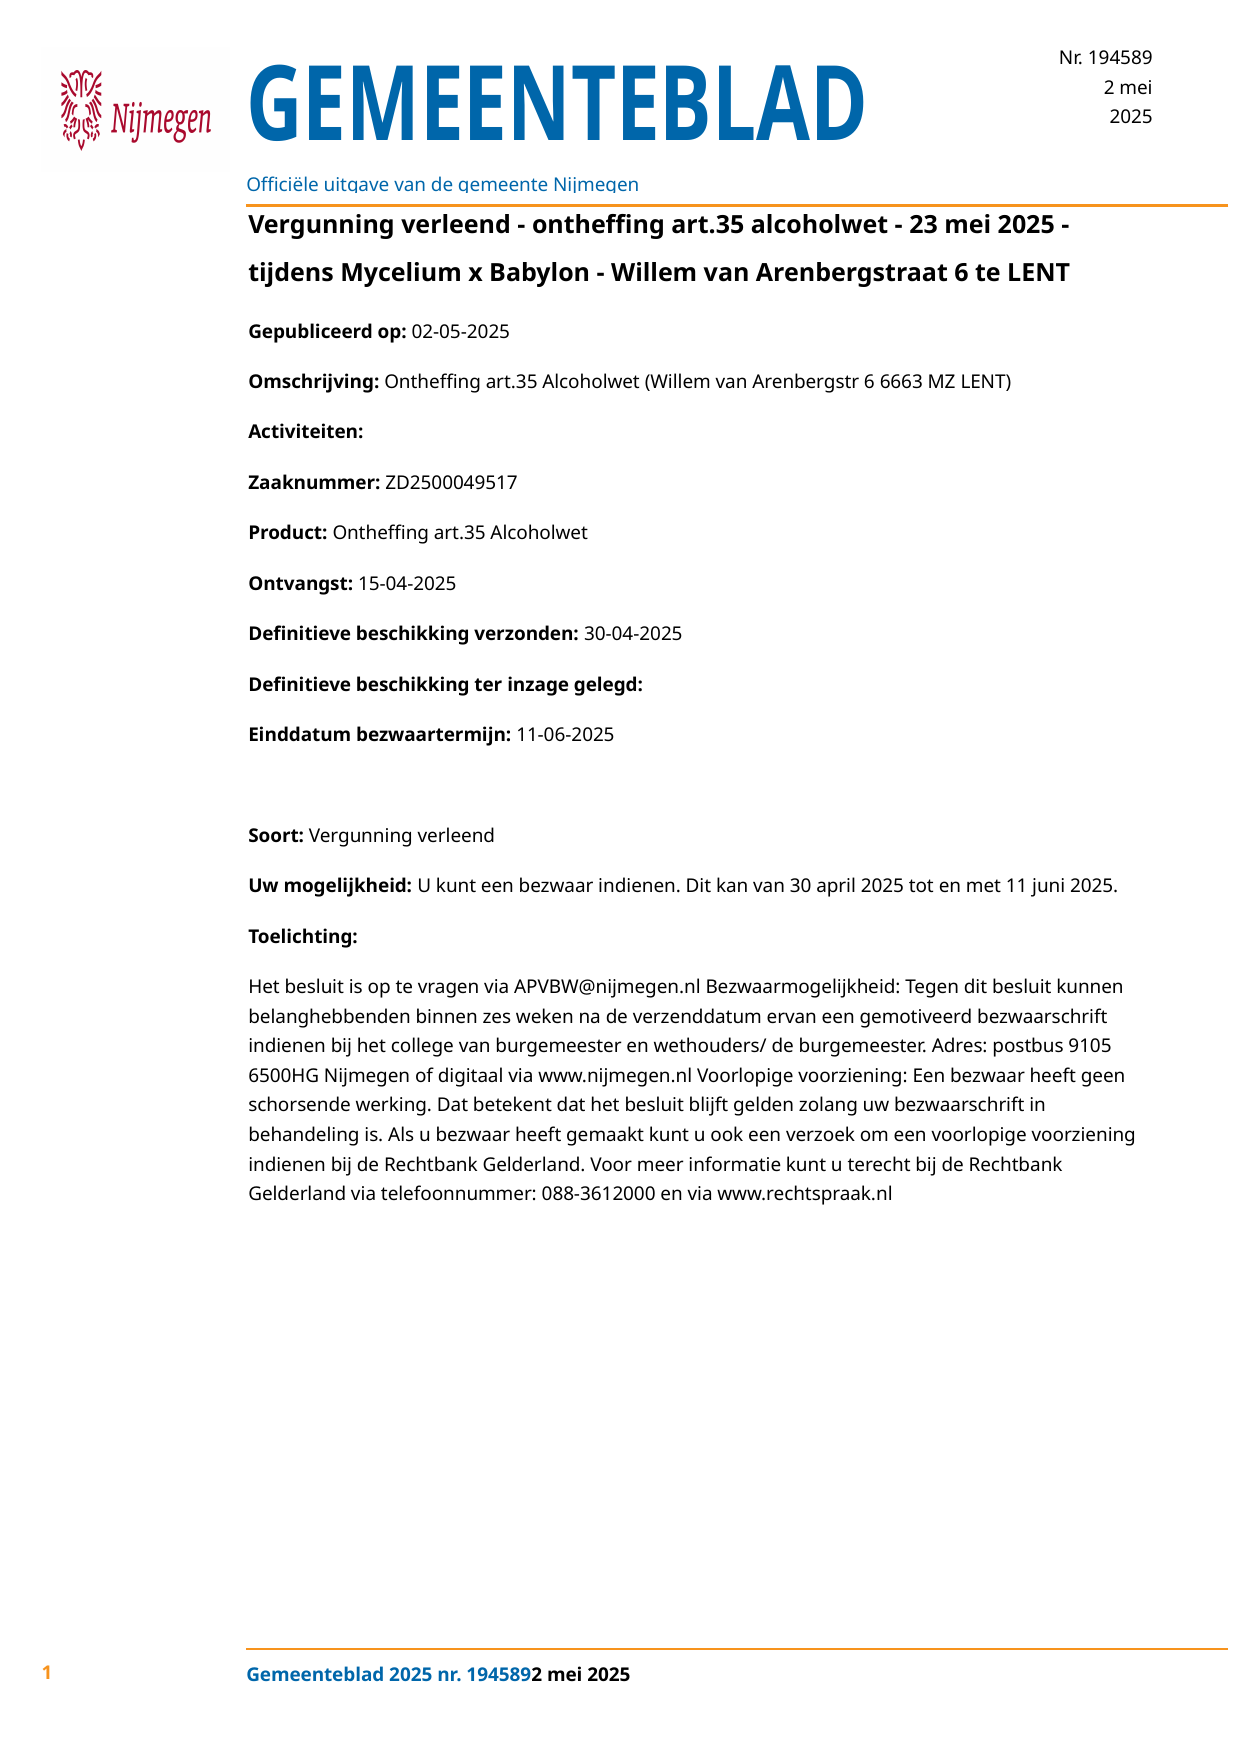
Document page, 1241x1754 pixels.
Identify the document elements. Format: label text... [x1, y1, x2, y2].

text Product: Ontheffing art.35 Alcoholwet [248, 519, 1152, 545]
text Ontvangst: 15-04-2025 [248, 570, 1152, 596]
text Gepubliceerd op: 02-05-2025 [248, 318, 1152, 344]
text Omschrijving: Ontheffing art.35 Alcoholwet (Willem van Arenbergstr 6 6663 MZ LENT) [248, 368, 1152, 394]
text Soort: Vergunning verleend [248, 822, 1152, 848]
text Zaaknummer: ZD2500049517 [248, 469, 1152, 495]
picture [41, 47, 231, 172]
text Uw mogelijkheid: U kunt een bezwaar indienen. Dit kan van 30 april 2025 tot en met 11 juni 2025. [248, 872, 1152, 898]
text Einddatum bezwaartermijn: 11-06-2025 [248, 721, 1152, 747]
text Toelichting: [248, 923, 1152, 949]
text Definitieve beschikking verzonden: 30-04-2025 [248, 620, 1152, 646]
text Het besluit is op te vragen via APVBW@nijmegen.nl Bezwaarmogelijkheid: Tegen dit besluit kunnen belanghebbenden binnen zes weken na de verzenddatum ervan een gemotiveerd bezwaarschrift indienen bij het college van burgemeester en wethouders/ de burgemeester. Adres: postbus 9105 6500HG Nijmegen of digitaal via www.nijmegen.nl Voorlopige voorziening: Een bezwaar heeft geen schorsende werking. Dat betekent dat het besluit blijft gelden zolang uw bezwaarschrift in behandeling is. Als u bezwaar heeft gemaakt kunt u ook een verzoek om een voorlopige voorziening indienen bij de Rechtbank Gelderland. Voor meer informatie kunt u terecht bij de Rechtbank Gelderland via telefoonnummer: 088-3612000 en via www.rechtspraak.nl [248, 973, 1152, 1206]
text Vergunning verleend - ontheffing art.35 alcoholwet - 23 mei 2025 - tijdens Mycelium x Babylon - Willem van Arenbergstraat 6 te LENT [248, 207, 1152, 288]
text Definitieve beschikking ter inzage gelegd: [248, 671, 1152, 697]
text Activiteiten: [248, 419, 1152, 444]
